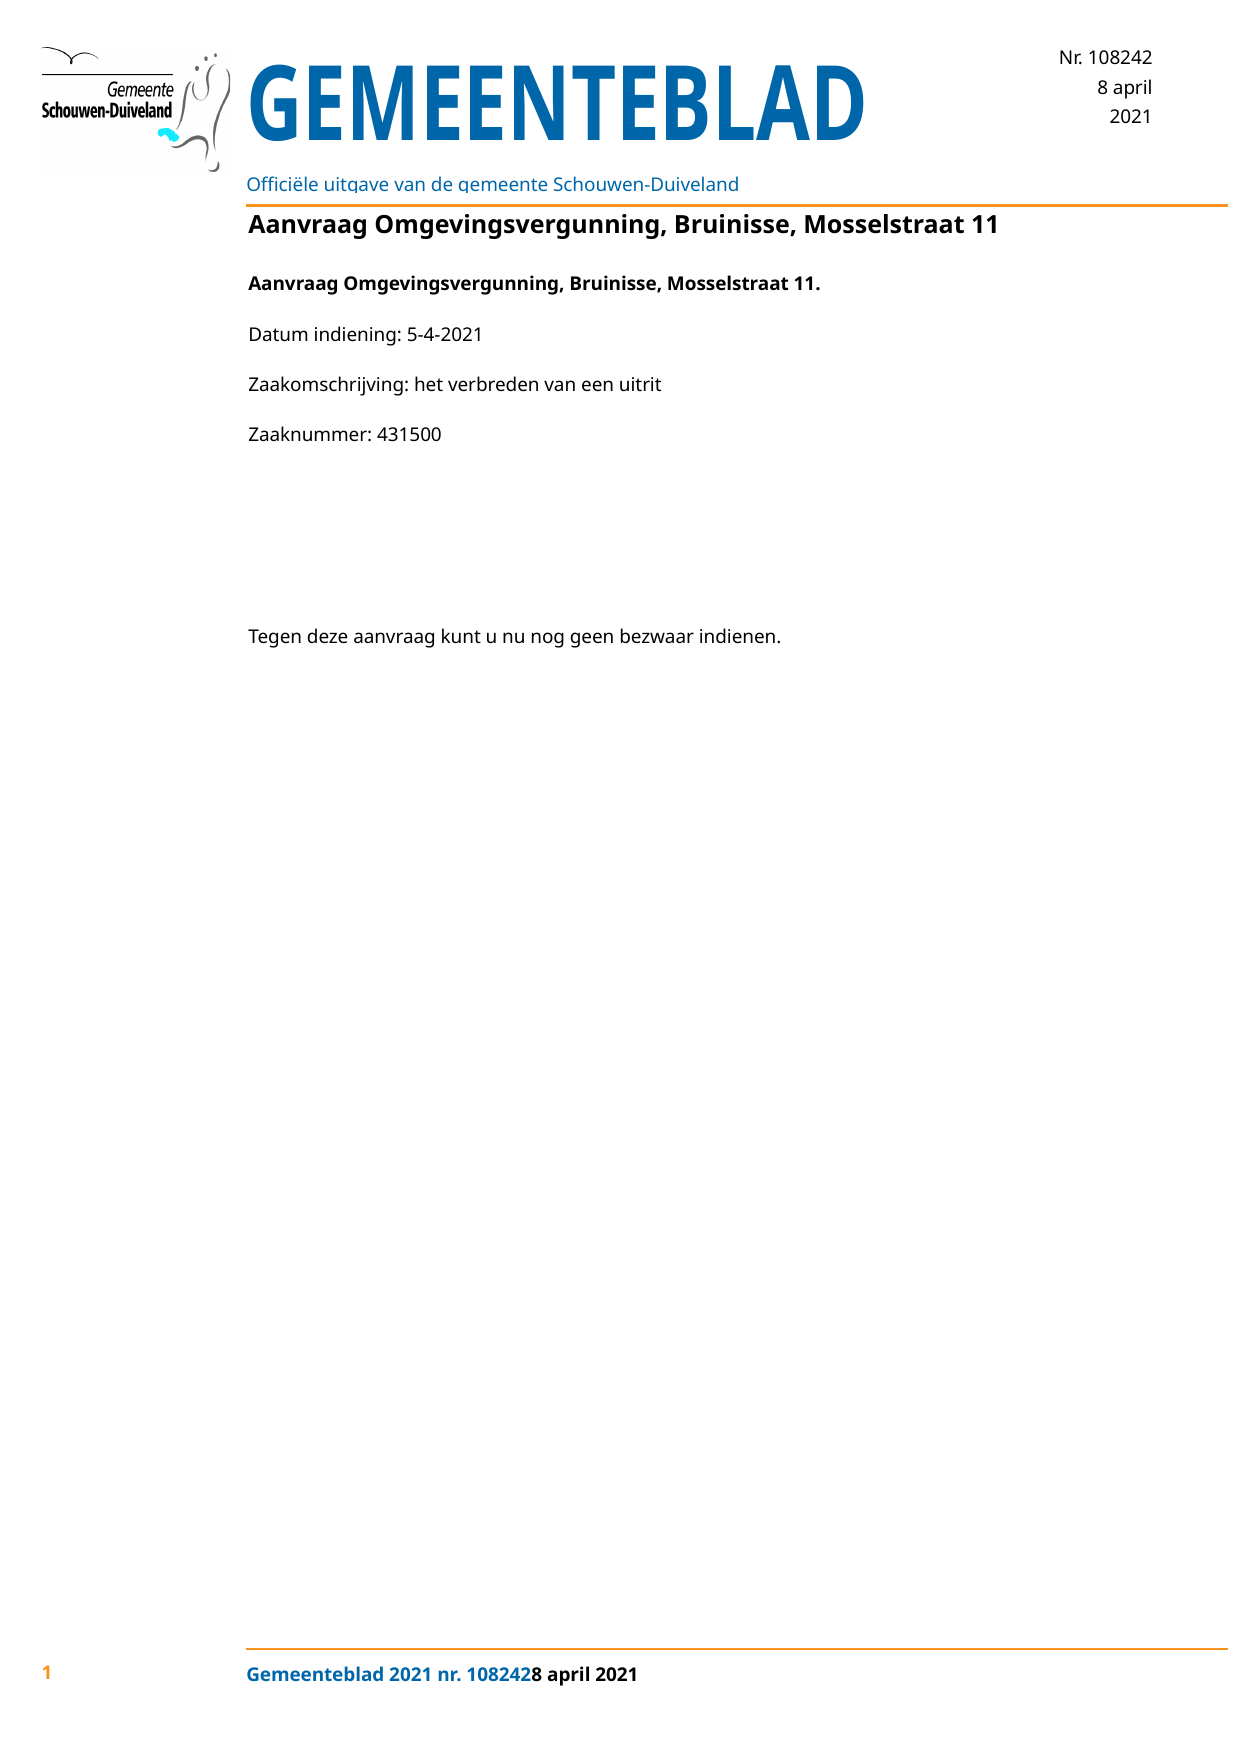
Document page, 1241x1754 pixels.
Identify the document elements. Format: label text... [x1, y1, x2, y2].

text Aanvraag Omgevingsvergunning, Bruinisse, Mosselstraat 11 [248, 207, 1152, 241]
text Zaakomschrijving: het verbreden van een uitrit [248, 371, 1152, 397]
text Tegen deze aanvraag kunt u nu nog geen bezwaar indienen. [248, 623, 1152, 649]
text Datum indiening: 5-4-2021 [248, 321, 1152, 346]
text Zaaknummer: 431500 [248, 422, 1152, 447]
text Aanvraag Omgevingsvergunning, Bruinisse, Mosselstraat 11. [248, 270, 1152, 296]
picture [41, 47, 231, 172]
